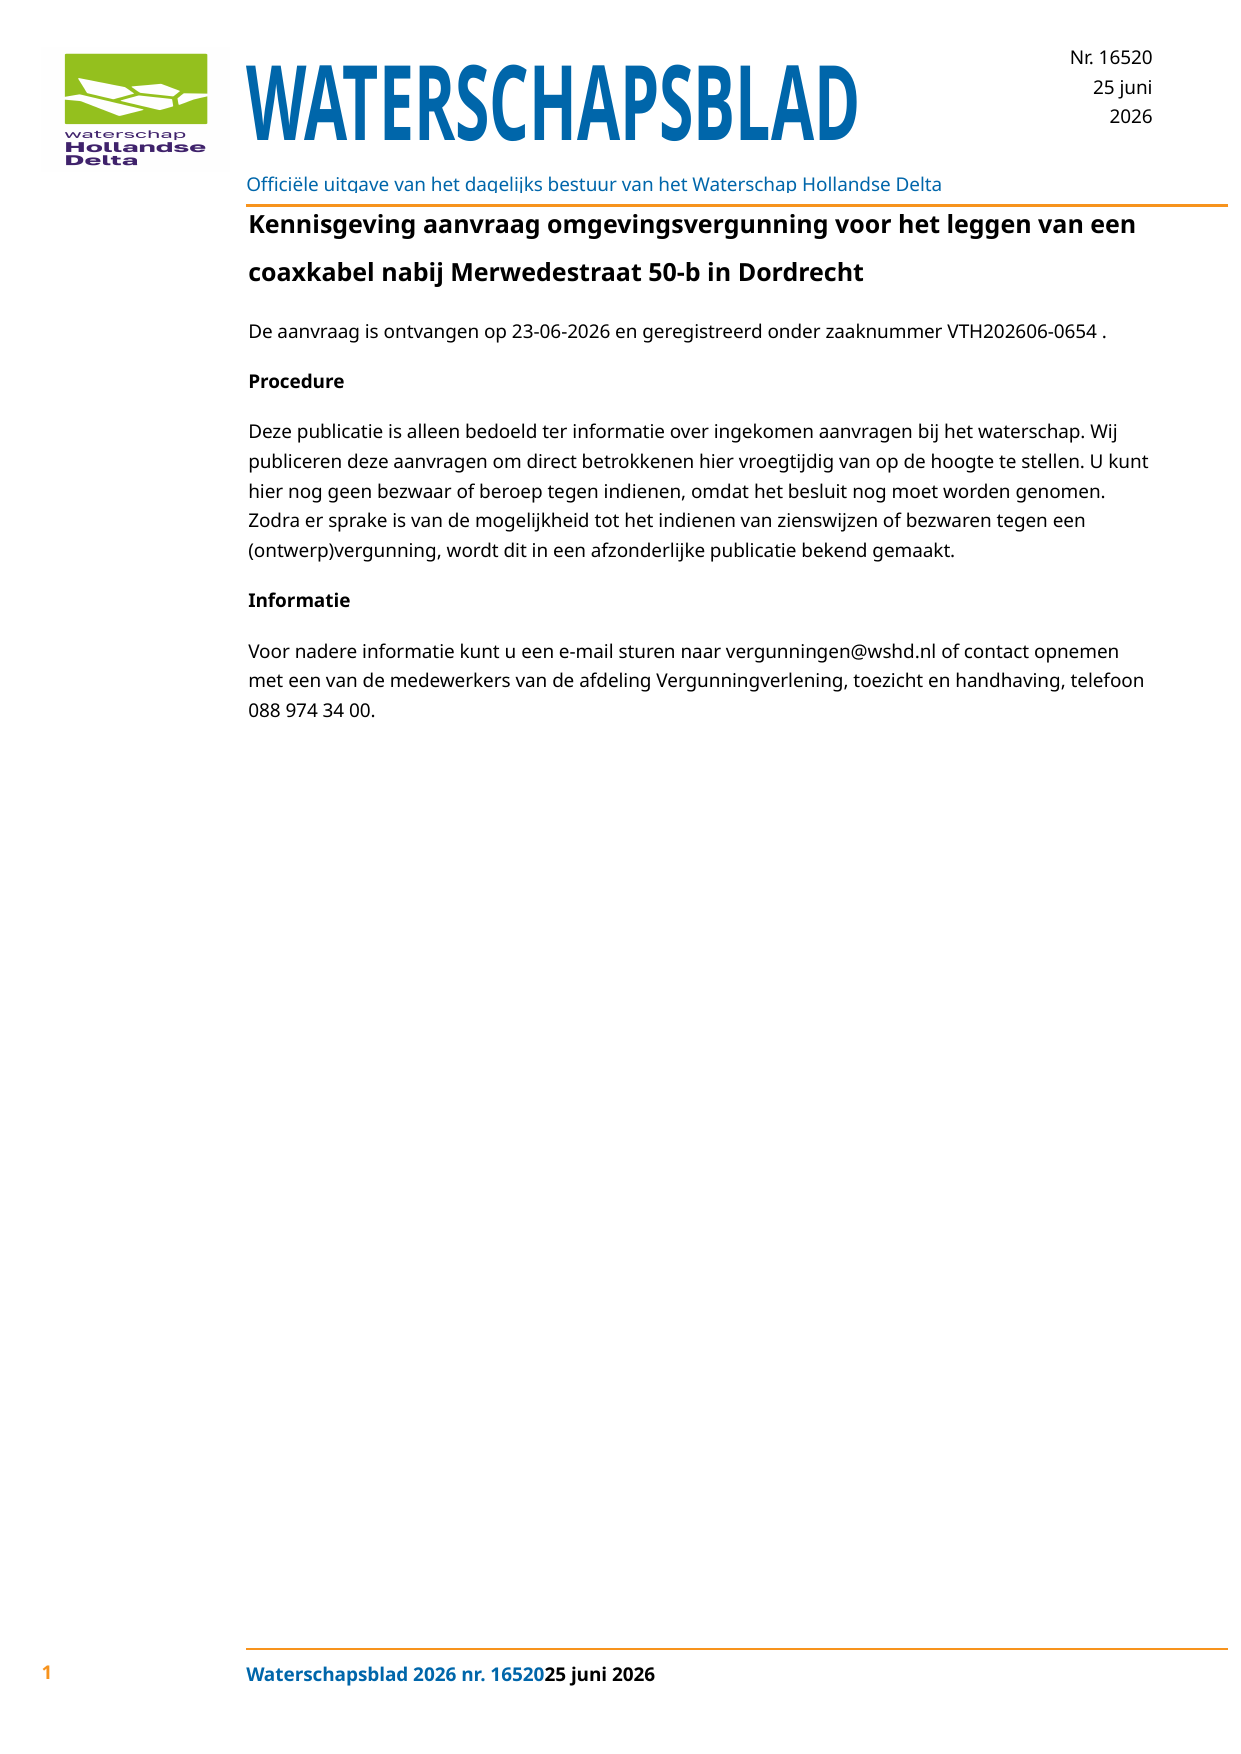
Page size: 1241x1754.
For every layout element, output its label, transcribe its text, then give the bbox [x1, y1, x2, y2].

text Deze publicatie is alleen bedoeld ter informatie over ingekomen aanvragen bij het waterschap. Wij publiceren deze aanvragen om direct betrokkenen hier vroegtijdig van op de hoogte te stellen. U kunt hier nog geen bezwaar of beroep tegen indienen, omdat het besluit nog moet worden genomen. Zodra er sprake is van de mogelijkheid tot het indienen van zienswijzen of bezwaren tegen een (ontwerp)vergunning, wordt dit in een afzonderlijke publicatie bekend gemaakt. [248, 419, 1152, 563]
text De aanvraag is ontvangen op 23-06-2026 en geregistreerd onder zaaknummer VTH202606-0654 . [248, 318, 1152, 344]
text Voor nadere informatie kunt u een e-mail sturen naar vergunningen@wshd.nl of contact opnemen met een van de medewerkers van de afdeling Vergunningverlening, toezicht en handhaving, telefoon 088 974 34 00. [248, 638, 1152, 723]
text Procedure [248, 368, 1152, 394]
text Kennisgeving aanvraag omgevingsvergunning voor het leggen van een coaxkabel nabij Merwedestraat 50-b in Dordrecht [248, 207, 1152, 288]
text Informatie [248, 587, 1152, 613]
picture [41, 47, 231, 172]
